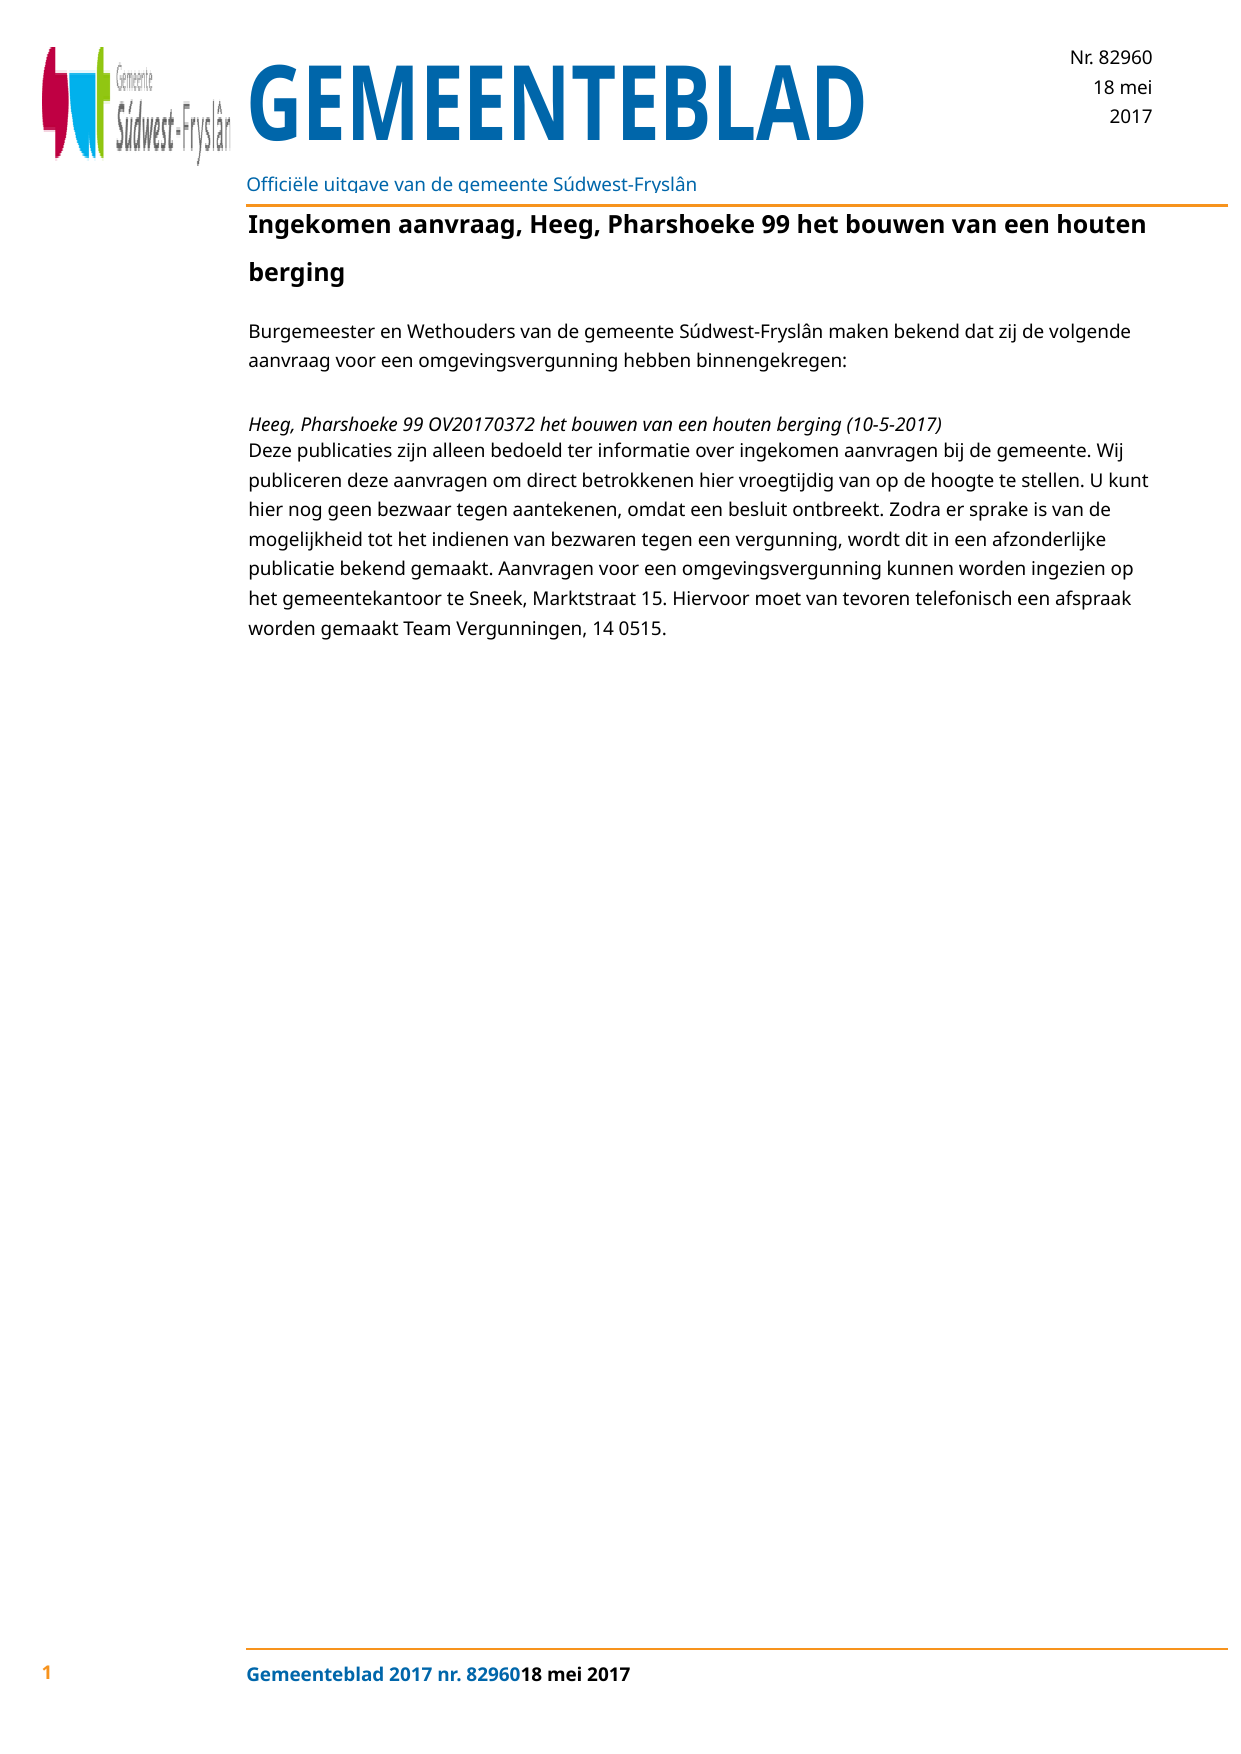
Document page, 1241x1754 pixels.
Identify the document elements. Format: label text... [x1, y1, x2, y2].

text Ingekomen aanvraag, Heeg, Pharshoeke 99 het bouwen van een houten berging [248, 207, 1152, 288]
picture [41, 47, 231, 172]
text Deze publicaties zijn alleen bedoeld ter informatie over ingekomen aanvragen bij de gemeente. Wij publiceren deze aanvragen om direct betrokkenen hier vroegtijdig van op de hoogte te stellen. U kunt hier nog geen bezwaar tegen aantekenen, omdat een besluit ontbreekt. Zodra er sprake is van de mogelijkheid tot het indienen van bezwaren tegen een vergunning, wordt dit in een afzonderlijke publicatie bekend gemaakt. Aanvragen voor een omgevingsvergunning kunnen worden ingezien op het gemeentekantoor te Sneek, Marktstraat 15. Hiervoor moet van tevoren telefonisch een afspraak worden gemaakt Team Vergunningen, 14 0515. [248, 437, 1152, 640]
text Heeg, Pharshoeke 99 OV20170372 het bouwen van een houten berging (10-5-2017) [248, 411, 1152, 437]
text Burgemeester en Wethouders van de gemeente Súdwest-Fryslân maken bekend dat zij de volgende aanvraag voor een omgevingsvergunning hebben binnengekregen: [248, 318, 1152, 373]
